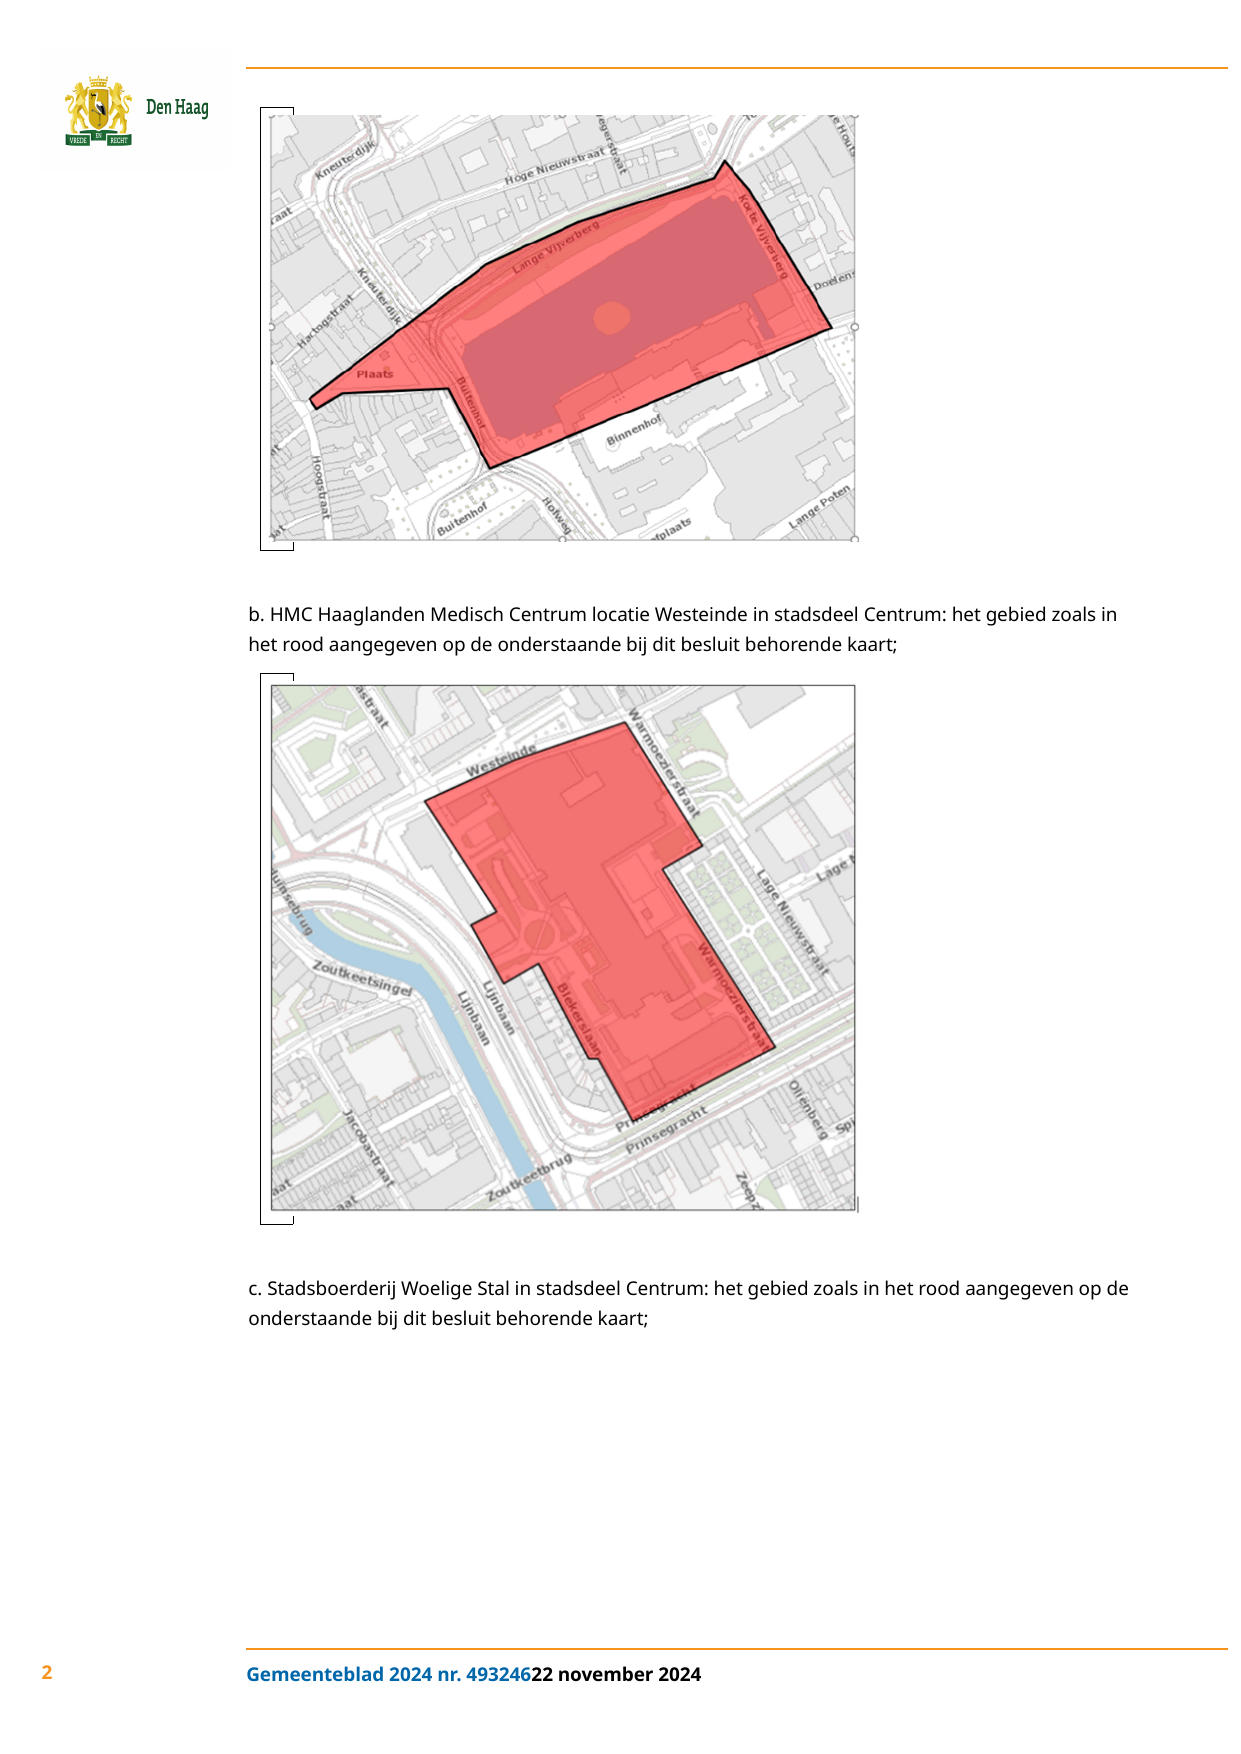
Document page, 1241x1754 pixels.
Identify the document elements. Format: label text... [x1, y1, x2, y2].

picture [41, 47, 231, 172]
picture [268, 681, 860, 1216]
text c. Stadsboerderij Woelige Stal in stadsdeel Centrum: het gebied zoals in het rood aangegeven op de onderstaande bij dit besluit behorende kaart; [248, 1275, 1152, 1330]
text b. HMC Haaglanden Medisch Centrum locatie Westeinde in stadsdeel Centrum: het gebied zoals in het rood aangegeven op de onderstaande bij dit besluit behorende kaart; [248, 601, 1152, 657]
picture [268, 115, 860, 542]
